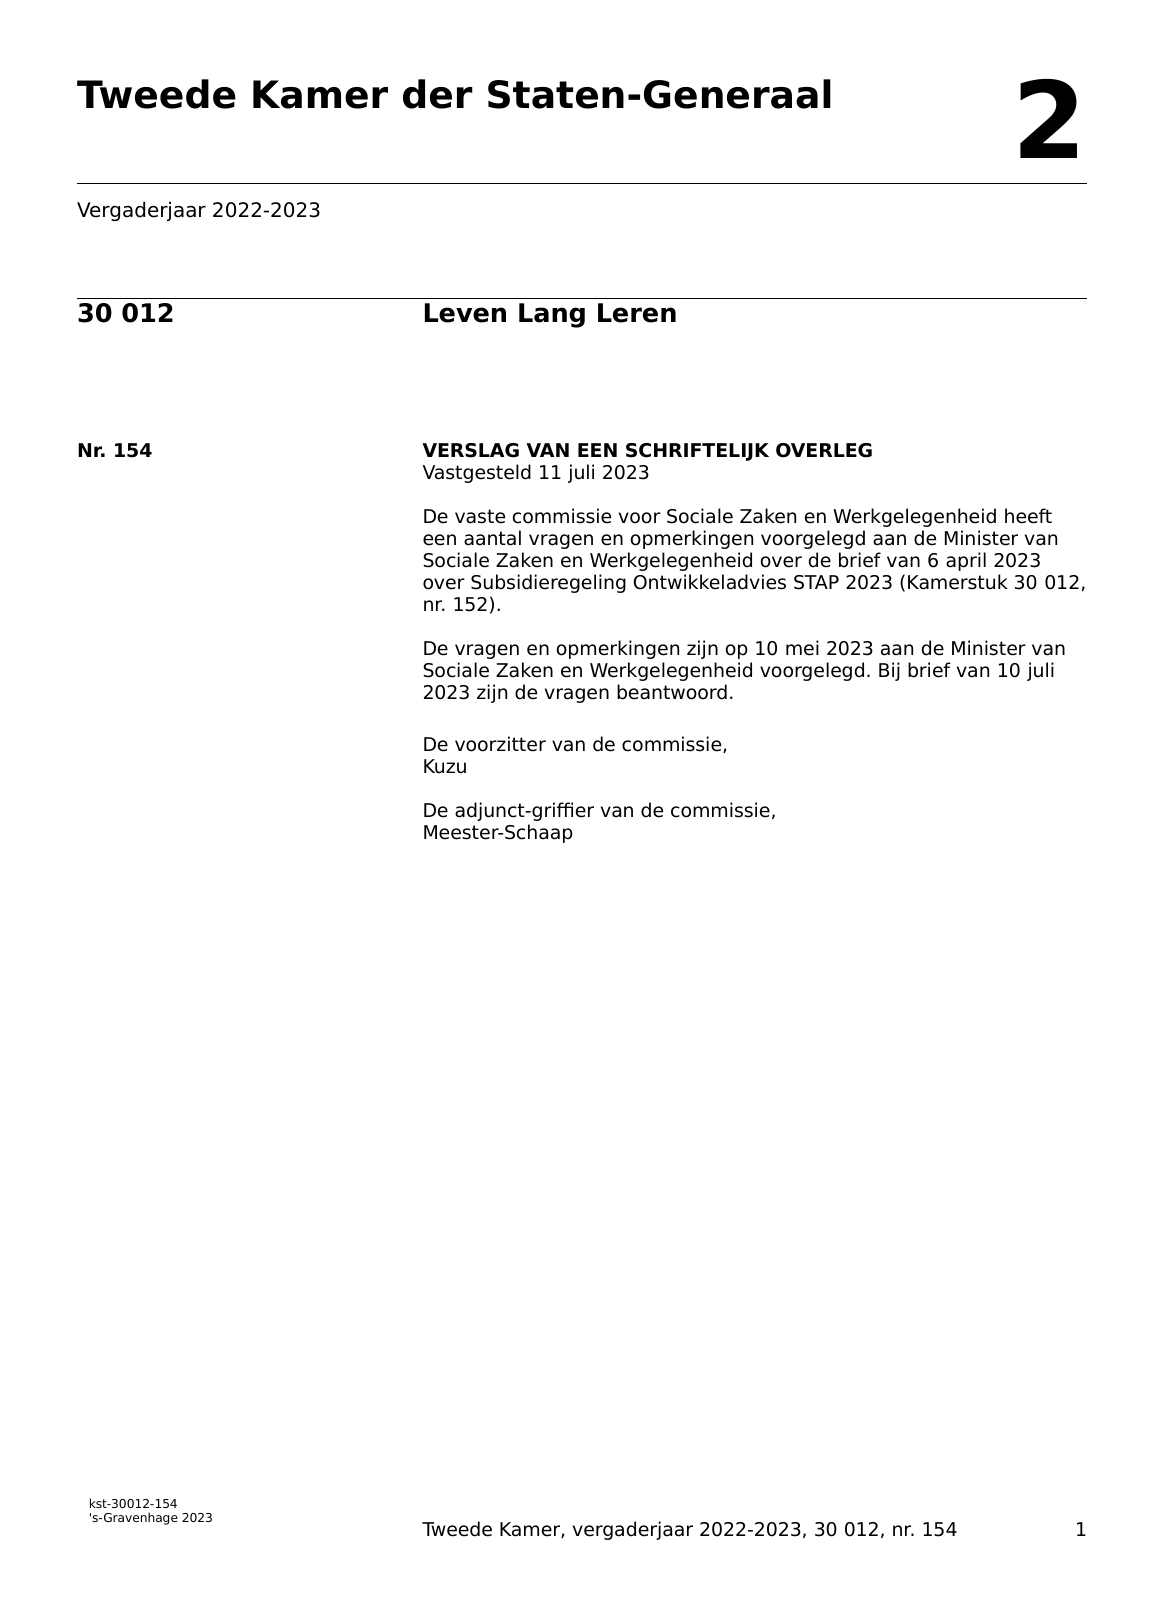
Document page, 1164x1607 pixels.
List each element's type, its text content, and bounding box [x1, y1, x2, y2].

text De adjunct-griffier van de commissie, Meester-Schaap [422, 800, 1087, 844]
text De vaste commissie voor Sociale Zaken en Werkgelegenheid heeft een aantal vragen en opmerkingen voorgelegd aan de Minister van Sociale Zaken en Werkgelegenheid over de brief van 6 april 2023 over Subsidieregeling Ontwikkeladvies STAP 2023 (Kamerstuk 30 012, nr. 152). [422, 506, 1087, 616]
text De voorzitter van de commissie, Kuzu [422, 734, 1087, 778]
text De vragen en opmerkingen zijn op 10 mei 2023 aan de Minister van Sociale Zaken en Werkgelegenheid voorgelegd. Bij brief van 10 juli 2023 zijn de vragen beantwoord. [422, 638, 1087, 704]
text Vastgesteld 11 juli 2023 [422, 462, 1087, 484]
table_header Tweede Kamer der Staten-Generaal [77, 59, 886, 183]
text kst-30012-154 [88, 1497, 323, 1511]
subtitle Nr. 154 VERSLAG VAN EEN SCHRIFTELIJK OVERLEG [77, 440, 1087, 462]
text 's-Gravenhage 2023 [88, 1511, 323, 1525]
table_header 2 [886, 59, 1087, 183]
table_cell Vergaderjaar 2022-2023 [77, 184, 1087, 298]
subtitle 30 012 Leven Lang Leren [77, 299, 1087, 329]
